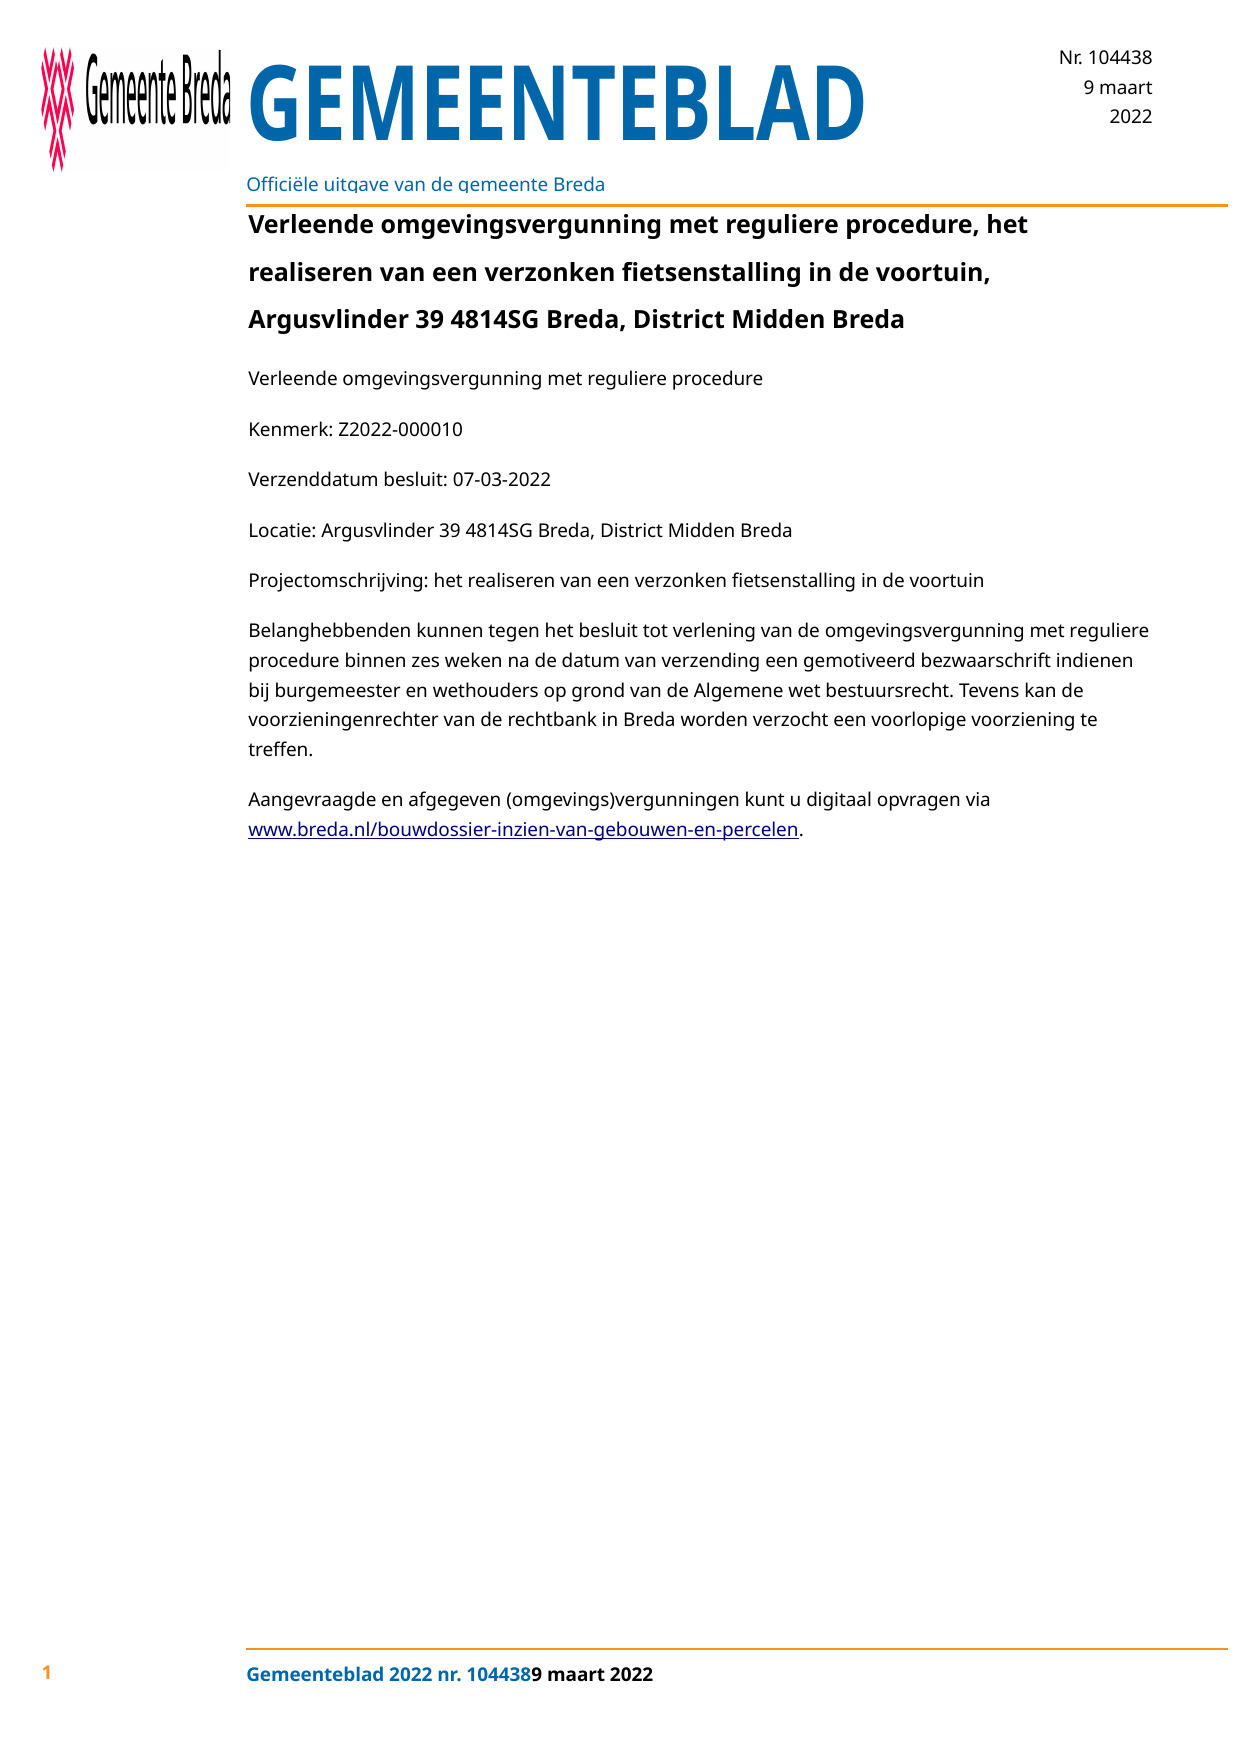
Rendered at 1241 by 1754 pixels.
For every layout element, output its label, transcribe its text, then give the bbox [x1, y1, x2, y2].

text Belanghebbenden kunnen tegen het besluit tot verlening van de omgevingsvergunning met reguliere procedure binnen zes weken na de datum van verzending een gemotiveerd bezwaarschrift indienen bij burgemeester en wethouders op grond van de Algemene wet bestuursrecht. Tevens kan de voorzieningenrechter van de rechtbank in Breda worden verzocht een voorlopige voorziening te treffen. [248, 618, 1152, 762]
picture [41, 47, 231, 172]
text Kenmerk: Z2022-000010 [248, 416, 1152, 442]
text Locatie: Argusvlinder 39 4814SG Breda, District Midden Breda [248, 517, 1152, 542]
text Verzenddatum besluit: 07-03-2022 [248, 466, 1152, 492]
text Aangevraagde en afgegeven (omgevings)vergunningen kunt u digitaal opvragen via www.breda.nl/bouwdossier-inzien-van-gebouwen-en-percelen. [248, 786, 1152, 842]
text Verleende omgevingsvergunning met reguliere procedure [248, 366, 1152, 391]
text Verleende omgevingsvergunning met reguliere procedure, het realiseren van een verzonken fietsenstalling in de voortuin, Argusvlinder 39 4814SG Breda, District Midden Breda [248, 207, 1152, 336]
text Projectomschrijving: het realiseren van een verzonken fietsenstalling in de voortuin [248, 567, 1152, 593]
